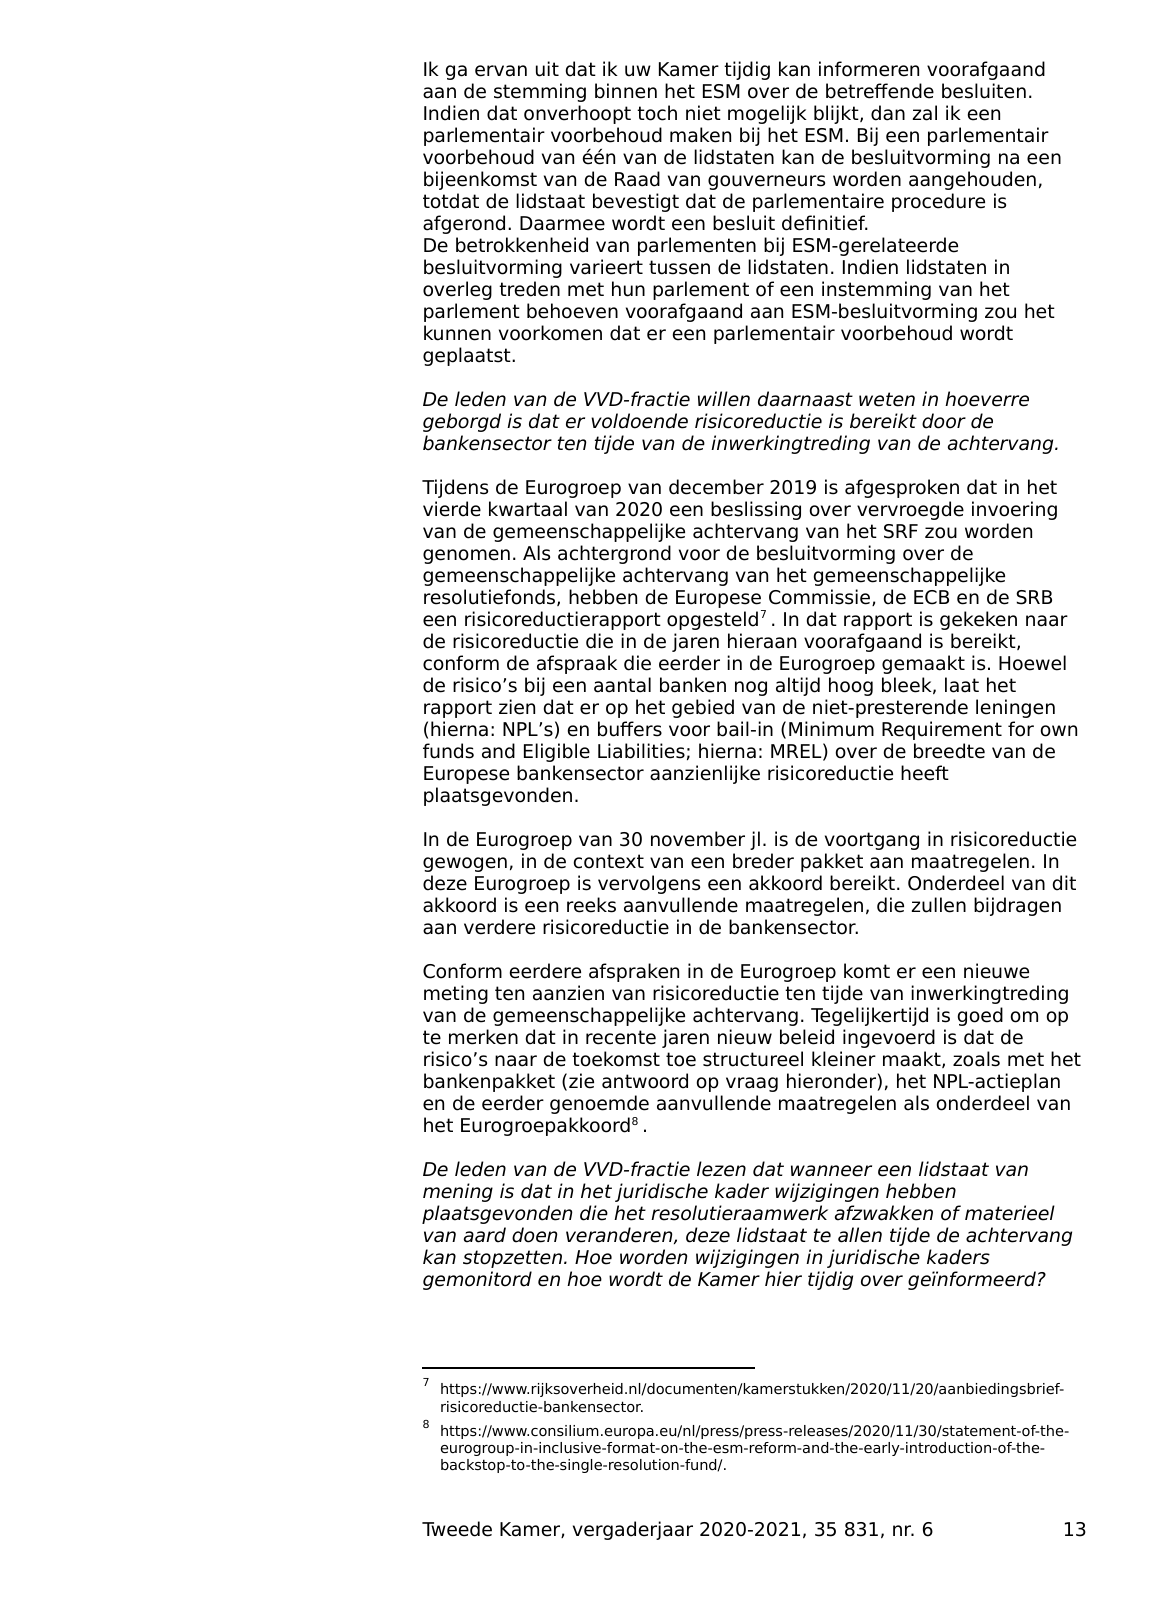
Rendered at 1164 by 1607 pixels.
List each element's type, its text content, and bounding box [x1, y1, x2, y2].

text De leden van de VVD-fractie lezen dat wanneer een lidstaat van mening is dat in het juridische kader wijzigingen hebben plaatsgevonden die het resolutieraamwerk afzwakken of materieel van aard doen veranderen, deze lidstaat te allen tijde de achtervang kan stopzetten. Hoe worden wijzigingen in juridische kaders gemonitord en hoe wordt de Kamer hier tijdig over geïnformeerd? [422, 1159, 1087, 1291]
text In de Eurogroep van 30 november jl. is de voortgang in risicoreductie gewogen, in de context van een breder pakket aan maatregelen. In deze Eurogroep is vervolgens een akkoord bereikt. Onderdeel van dit akkoord is een reeks aanvullende maatregelen, die zullen bijdragen aan verdere risicoreductie in de bankensector. [422, 829, 1087, 939]
text Tijdens de Eurogroep van december 2019 is afgesproken dat in het vierde kwartaal van 2020 een beslissing over vervroegde invoering van de gemeenschappelijke achtervang van het SRF zou worden genomen. Als achtergrond voor de besluitvorming over de gemeenschappelijke achtervang van het gemeenschappelijke resolutiefonds, hebben de Europese Commissie, de ECB en de SRB een risicoreductierapport opgesteld. In dat rapport is gekeken naar de risicoreductie die in de jaren hieraan voorafgaand is bereikt, conform de afspraak die eerder in de Eurogroep gemaakt is. Hoewel de risico’s bij een aantal banken nog altijd hoog bleek, laat het rapport zien dat er op het gebied van de niet-presterende leningen (hierna: NPL’s) en buffers voor bail-in (Minimum Requirement for own funds and Eligible Liabilities; hierna: MREL) over de breedte van de Europese bankensector aanzienlijke risicoreductie heeft plaatsgevonden. [422, 477, 1087, 807]
text https://www.rijksoverheid.nl/documenten/kamerstukken/2020/11/20/aanbiedingsbrief-risicoreductie-bankensector. [422, 1377, 1087, 1416]
text De leden van de VVD-fractie willen daarnaast weten in hoeverre geborgd is dat er voldoende risicoreductie is bereikt door de bankensector ten tijde van de inwerkingtreding van de achtervang. [422, 389, 1087, 455]
text Ik ga ervan uit dat ik uw Kamer tijdig kan informeren voorafgaand aan de stemming binnen het ESM over de betreffende besluiten. Indien dat onverhoopt toch niet mogelijk blijkt, dan zal ik een parlementair voorbehoud maken bij het ESM. Bij een parlementair voorbehoud van één van de lidstaten kan de besluitvorming na een bijeenkomst van de Raad van gouverneurs worden aangehouden, totdat de lidstaat bevestigt dat de parlementaire procedure is afgerond. Daarmee wordt een besluit definitief. [422, 59, 1087, 235]
text De betrokkenheid van parlementen bij ESM-gerelateerde besluitvorming varieert tussen de lidstaten. Indien lidstaten in overleg treden met hun parlement of een instemming van het parlement behoeven voorafgaand aan ESM-besluitvorming zou het kunnen voorkomen dat er een parlementair voorbehoud wordt geplaatst. [422, 235, 1087, 367]
text Conform eerdere afspraken in de Eurogroep komt er een nieuwe meting ten aanzien van risicoreductie ten tijde van inwerkingtreding van de gemeenschappelijke achtervang. Tegelijkertijd is goed om op te merken dat in recente jaren nieuw beleid ingevoerd is dat de risico’s naar de toekomst toe structureel kleiner maakt, zoals met het bankenpakket (zie antwoord op vraag hieronder), het NPL-actieplan en de eerder genoemde aanvullende maatregelen als onderdeel van het Eurogroepakkoord. [422, 961, 1087, 1137]
text https://www.consilium.europa.eu/nl/press/press-releases/2020/11/30/statement-of-the-eurogroup-in-inclusive-format-on-the-esm-reform-and-the-early-introduction-of-the-backstop-to-the-single-resolution-fund/. [422, 1418, 1087, 1474]
